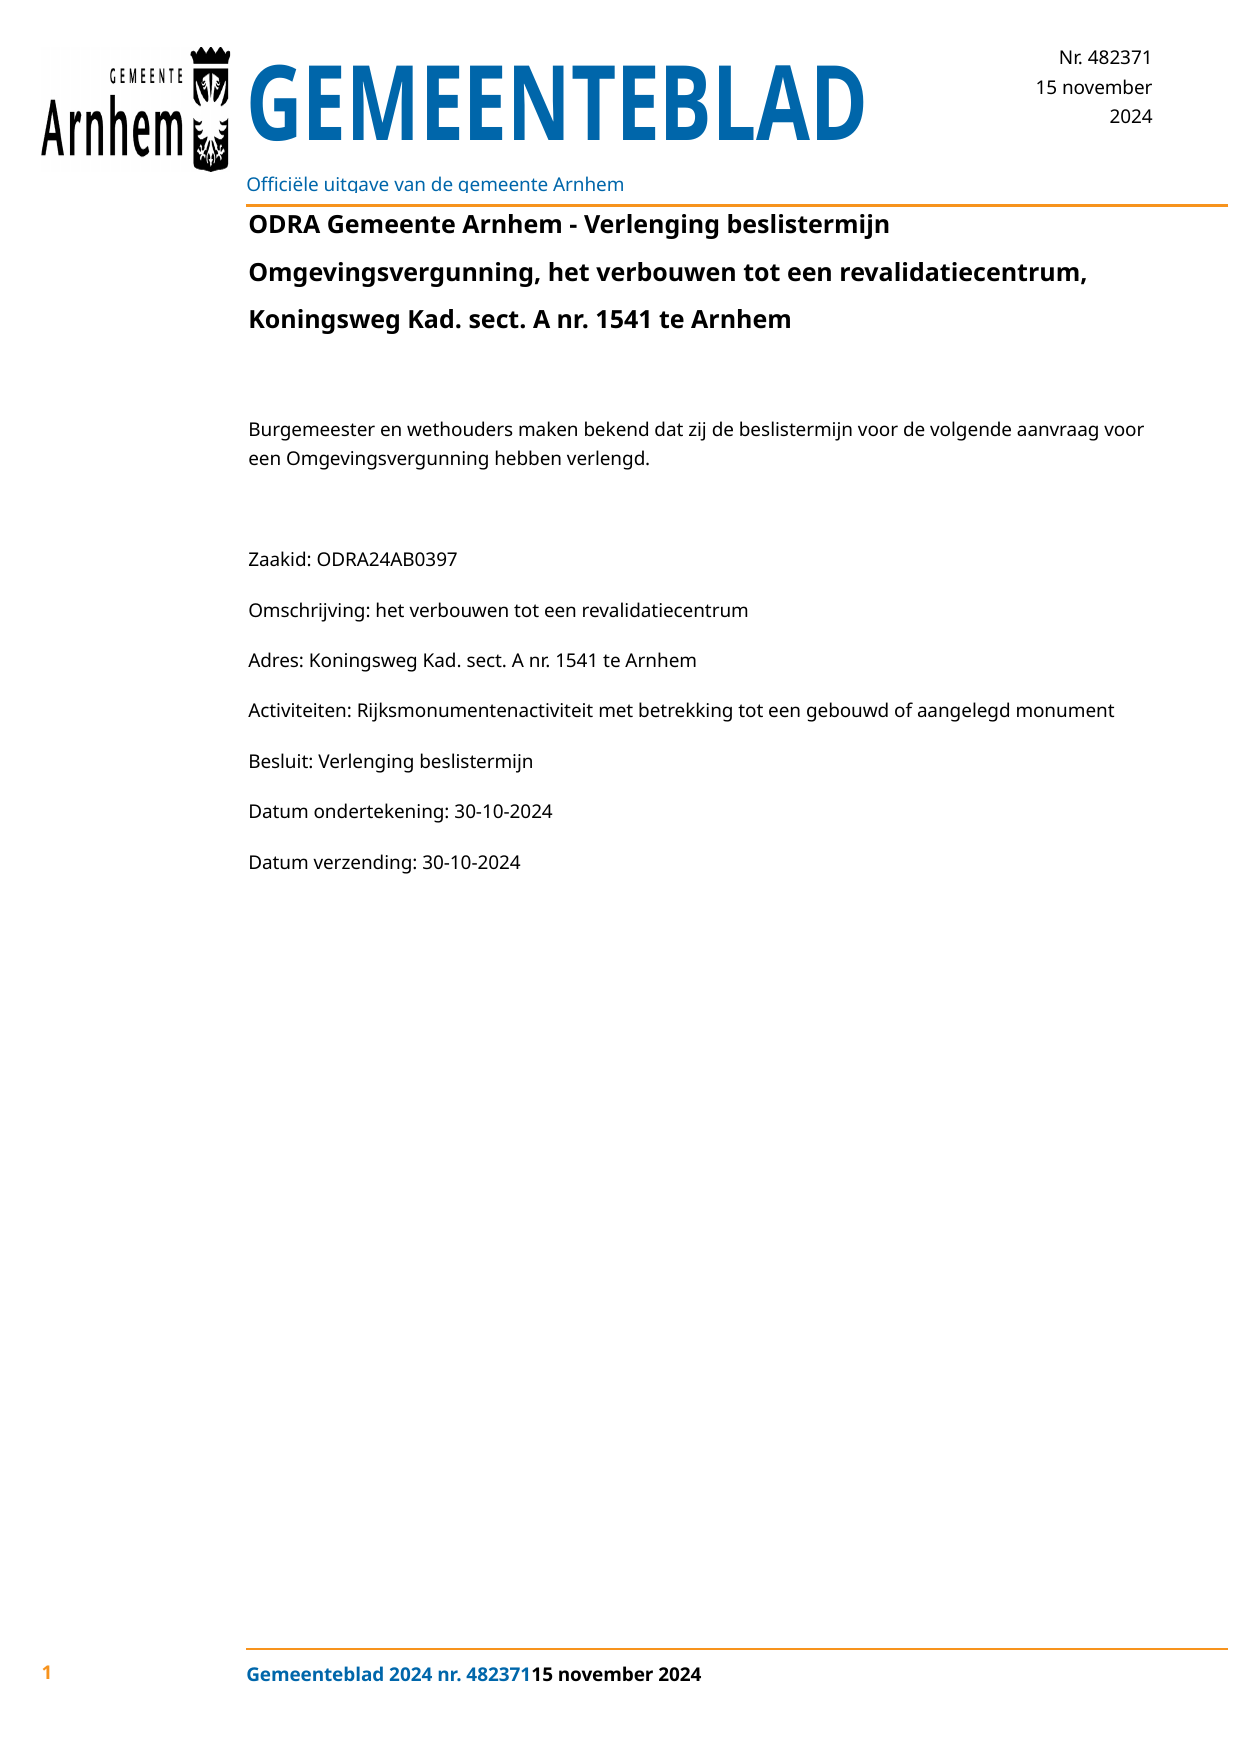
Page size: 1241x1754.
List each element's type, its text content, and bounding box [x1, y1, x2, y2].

text ODRA Gemeente Arnhem - Verlenging beslistermijn Omgevingsvergunning, het verbouwen tot een revalidatiecentrum, Koningsweg Kad. sect. A nr. 1541 te Arnhem [248, 207, 1152, 336]
text Activiteiten: Rijksmonumentenactiviteit met betrekking tot een gebouwd of aangelegd monument [248, 698, 1152, 723]
text Adres: Koningsweg Kad. sect. A nr. 1541 te Arnhem [248, 647, 1152, 673]
text Burgemeester en wethouders maken bekend dat zij de beslistermijn voor de volgende aanvraag voor een Omgevingsvergunning hebben verlengd. [248, 416, 1152, 471]
text Datum ondertekening: 30-10-2024 [248, 798, 1152, 824]
picture [41, 47, 231, 172]
text Omschrijving: het verbouwen tot een revalidatiecentrum [248, 597, 1152, 622]
text Datum verzending: 30-10-2024 [248, 849, 1152, 874]
text Zaakid: ODRA24AB0397 [248, 546, 1152, 572]
text Besluit: Verlenging beslistermijn [248, 748, 1152, 774]
